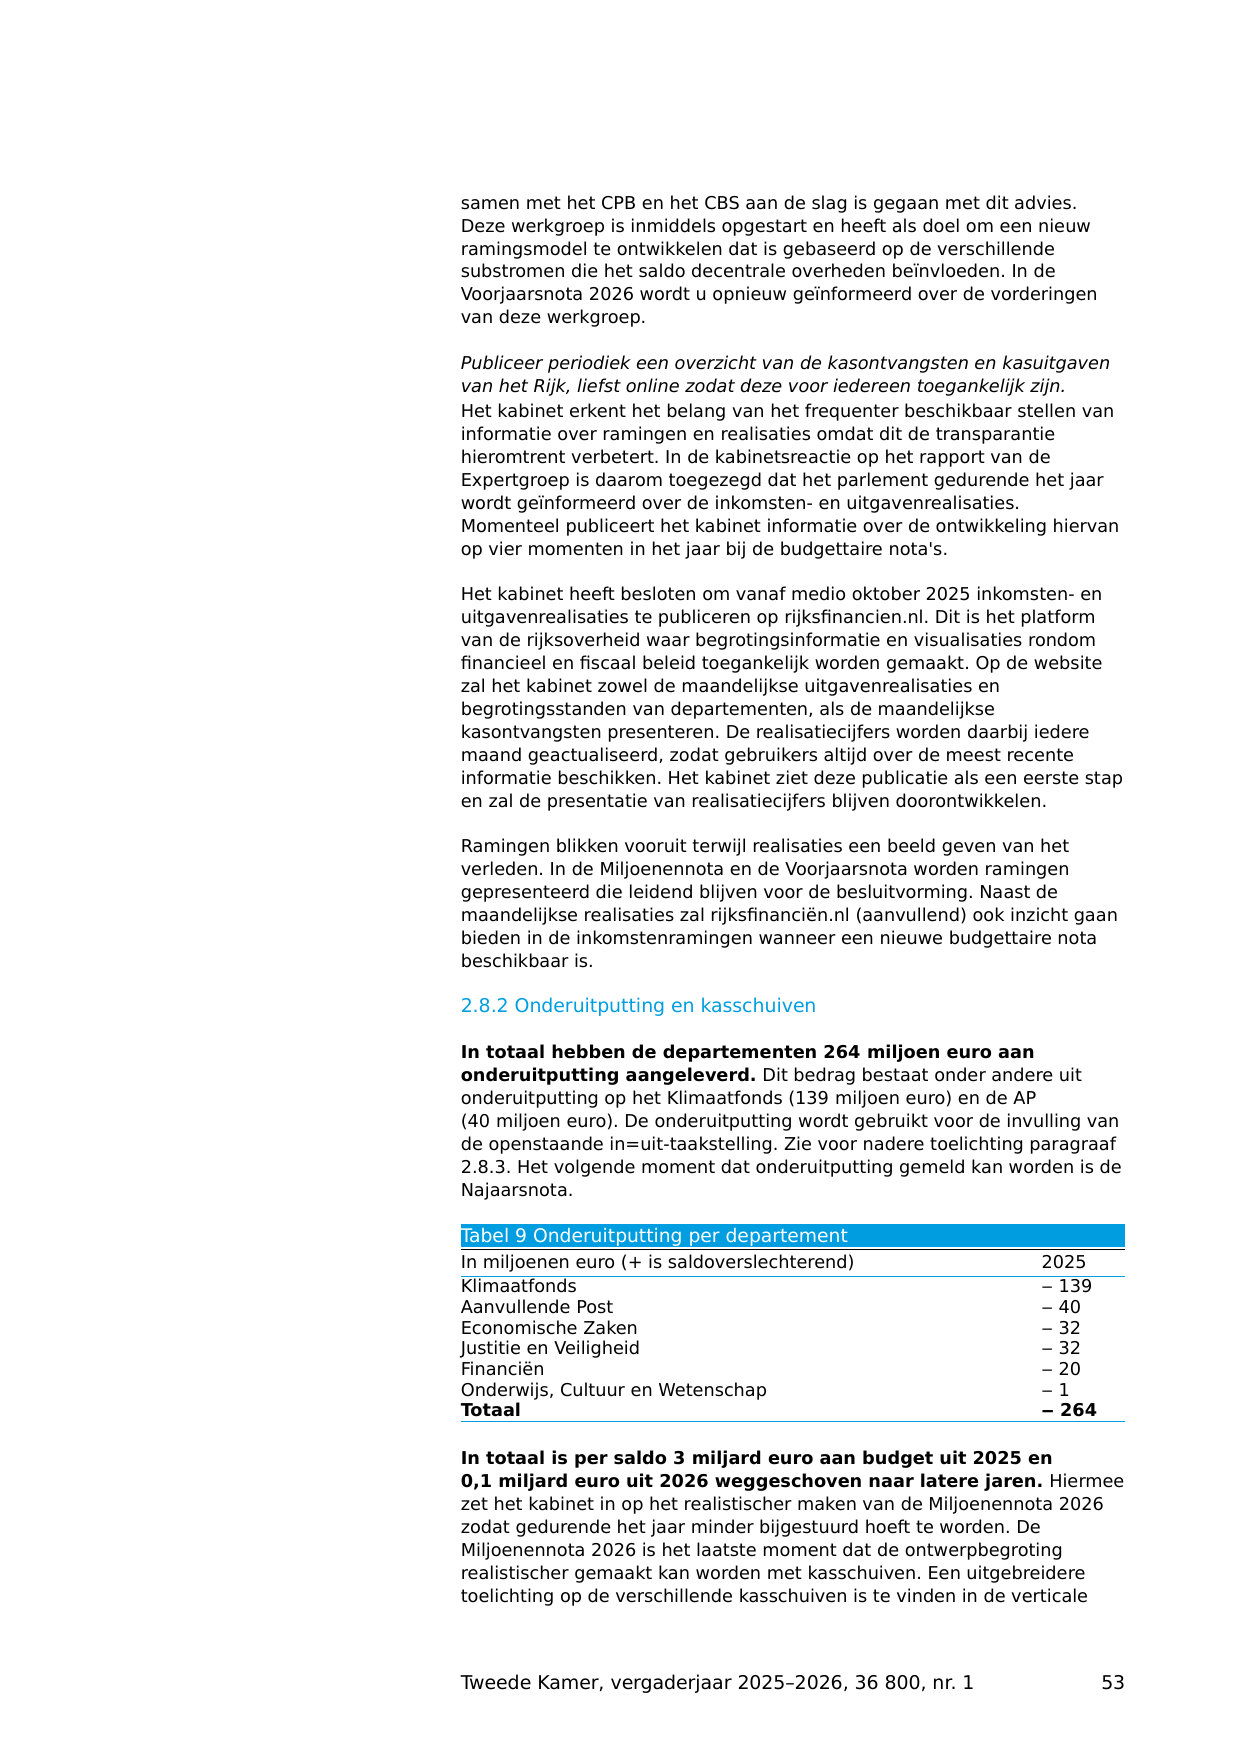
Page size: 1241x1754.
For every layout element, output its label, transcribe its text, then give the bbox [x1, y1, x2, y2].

table_cell Onderwijs, Cultuur en Wetenschap [461, 1380, 1038, 1400]
table_cell Economische Zaken [461, 1318, 1038, 1338]
table_cell ‒ 1 [1039, 1380, 1125, 1400]
text Het kabinet erkent het belang van het frequenter beschikbaar stellen van informatie over ramingen en realisaties omdat dit de transparantie hieromtrent verbetert. In de kabinetsreactie op het rapport van de Expertgroep is daarom toegezegd dat het parlement gedurende het jaar wordt geïnformeerd over de inkomsten- en uitgavenrealisaties. Momenteel publiceert het kabinet informatie over de ontwikkeling hiervan op vier momenten in het jaar bij de budgettaire nota's. [461, 399, 1125, 559]
text samen met het CPB en het CBS aan de slag is gegaan met dit advies. Deze werkgroep is inmiddels opgestart en heeft als doel om een nieuw ramingsmodel te ontwikkelen dat is gebaseerd op de verschillende substromen die het saldo decentrale overheden beïnvloeden. In de Voorjaarsnota 2026 wordt u opnieuw geïnformeerd over de vorderingen van deze werkgroep. [461, 191, 1125, 328]
table_cell Klimaatfonds [461, 1277, 1038, 1297]
table_cell ‒ 32 [1039, 1338, 1125, 1359]
table_cell Justitie en Veiligheid [461, 1338, 1038, 1359]
table_cell In miljoenen euro (+ is saldoverslechterend) [461, 1250, 1038, 1276]
table_cell Totaal [461, 1400, 1038, 1421]
table_cell 2025 [1039, 1250, 1125, 1276]
title 2.8.2 Onderuitputting en kasschuiven [461, 995, 1125, 1017]
table_cell ‒ 32 [1039, 1318, 1125, 1338]
text Ramingen blikken vooruit terwijl realisaties een beeld geven van het verleden. In de Miljoenennota en de Voorjaarsnota worden ramingen gepresenteerd die leidend blijven voor de besluitvorming. Naast de maandelijkse realisaties zal rijksfinanciën.nl (aanvullend) ook inzicht gaan bieden in de inkomstenramingen wanneer een nieuwe budgettaire nota beschikbaar is. [461, 834, 1125, 972]
table_cell Aanvullende Post [461, 1297, 1038, 1318]
text In totaal hebben de departementen 264 miljoen euro aan onderuitputting aangeleverd. Dit bedrag bestaat onder andere uit onderuitputting op het Klimaatfonds (139 miljoen euro) en de AP (40 miljoen euro). De onderuitputting wordt gebruikt voor de invulling van de openstaande in=uit-taakstelling. Zie voor nadere toelichting paragraaf 2.8.3. Het volgende moment dat onderuitputting gemeld kan worden is de Najaarsnota. [461, 1041, 1125, 1201]
table_cell Financiën [461, 1359, 1038, 1379]
text In totaal is per saldo 3 miljard euro aan budget uit 2025 en 0,1 miljard euro uit 2026 weggeschoven naar latere jaren. Hiermee zet het kabinet in op het realistischer maken van de Miljoenennota 2026 zodat gedurende het jaar minder bĳgestuurd hoeft te worden. De Miljoenennota 2026 is het laatste moment dat de ontwerpbegroting realistischer gemaakt kan worden met kasschuiven. Een uitgebreidere toelichting op de verschillende kasschuiven is te vinden in de verticale [461, 1446, 1125, 1607]
table_cell ‒ 40 [1039, 1297, 1125, 1318]
table_cell ‒ 264 [1039, 1400, 1125, 1421]
table_cell ‒ 139 [1039, 1277, 1125, 1297]
text Het kabinet heeft besloten om vanaf medio oktober 2025 inkomsten- en uitgavenrealisaties te publiceren op rijksfinancien.nl. Dit is het platform van de rijksoverheid waar begrotingsinformatie en visualisaties rondom financieel en fiscaal beleid toegankelijk worden gemaakt. Op de website zal het kabinet zowel de maandelijkse uitgavenrealisaties en begrotingsstanden van departementen, als de maandelijkse kasontvangsten presenteren. De realisatiecijfers worden daarbij iedere maand geactualiseerd, zodat gebruikers altijd over de meest recente informatie beschikken. Het kabinet ziet deze publicatie als een eerste stap en zal de presentatie van realisatiecijfers blijven doorontwikkelen. [461, 582, 1125, 812]
table_cell ‒ 20 [1039, 1359, 1125, 1379]
text Publiceer periodiek een overzicht van de kasontvangsten en kasuitgaven van het Rijk, liefst online zodat deze voor iedereen toegankelijk zijn. [461, 351, 1125, 397]
